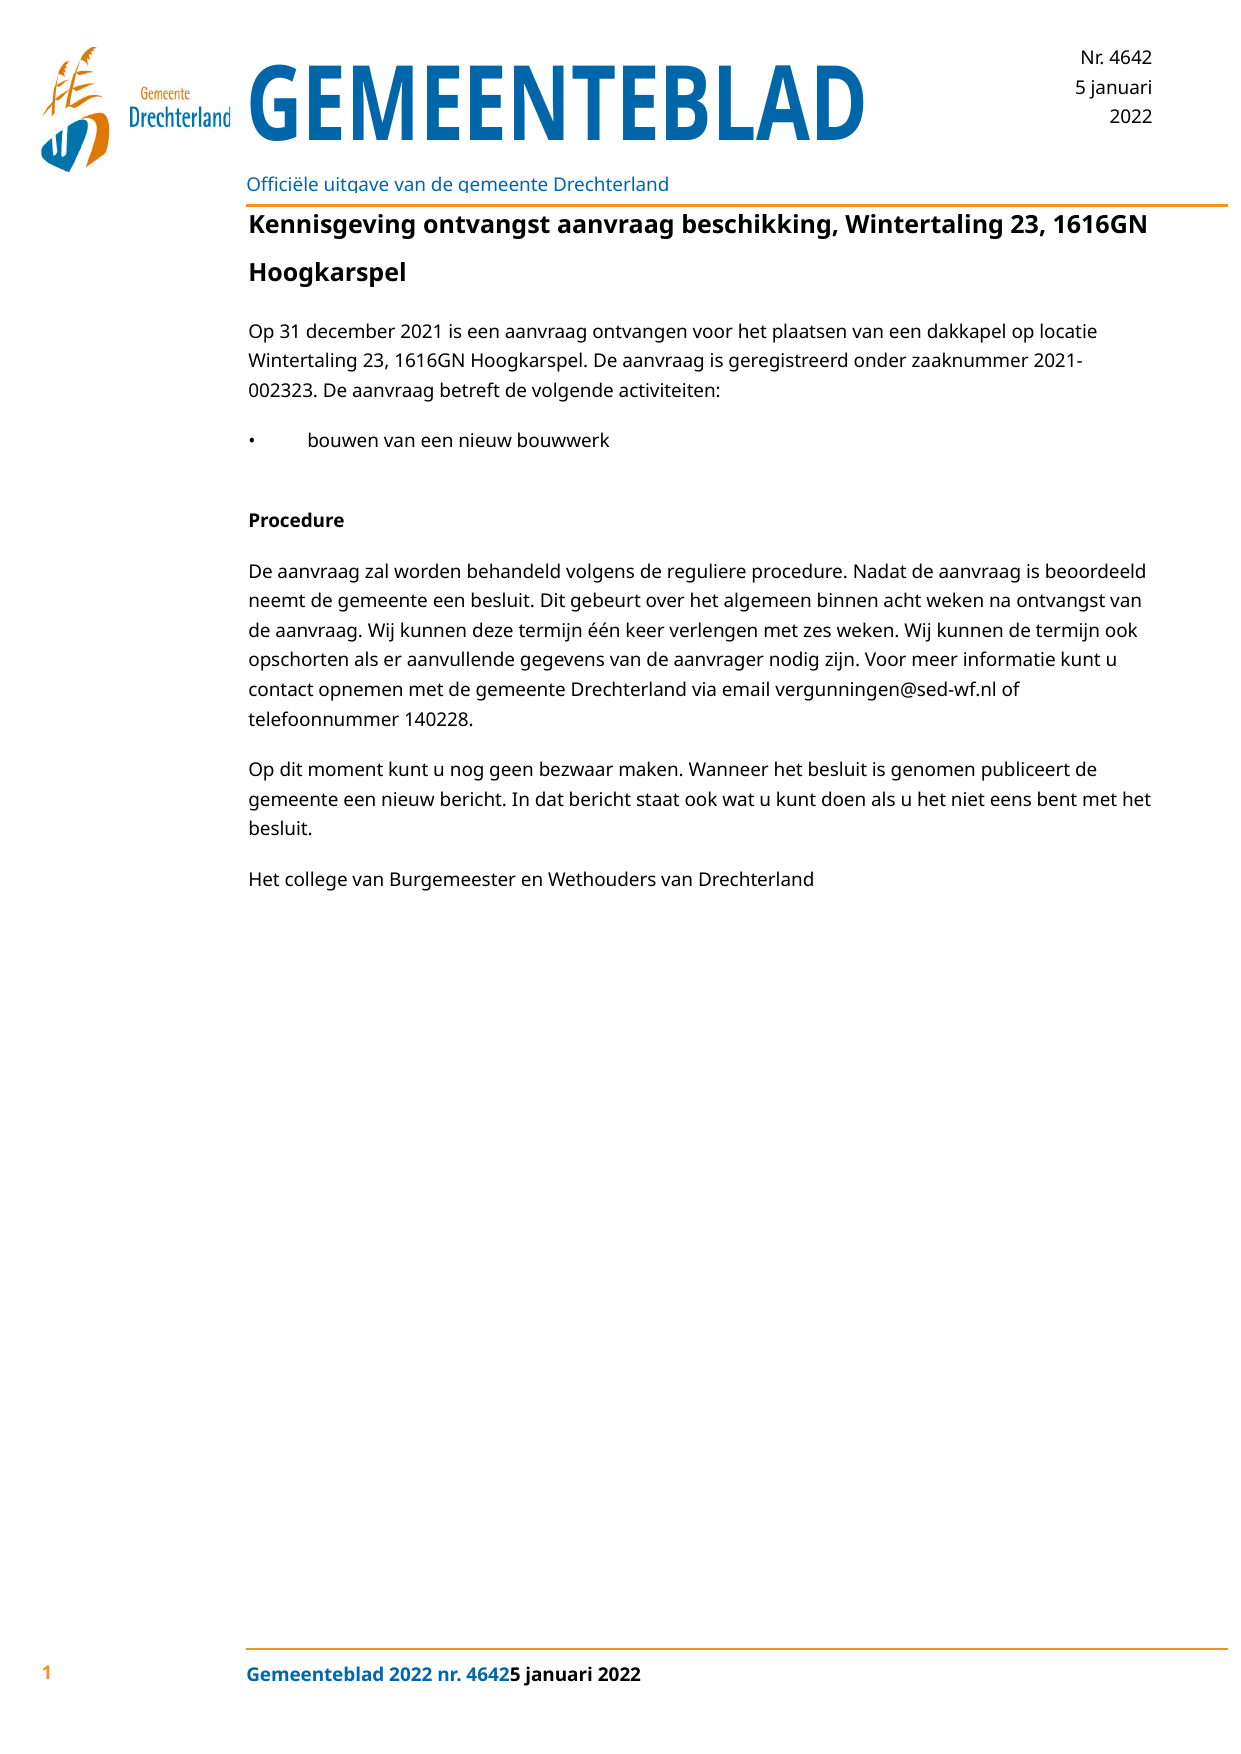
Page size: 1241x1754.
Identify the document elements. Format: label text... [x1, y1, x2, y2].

text Op dit moment kunt u nog geen bezwaar maken. Wanneer het besluit is genomen publiceert de gemeente een nieuw bericht. In dat bericht staat ook wat u kunt doen als u het niet eens bent met het besluit. [248, 756, 1152, 841]
text Kennisgeving ontvangst aanvraag beschikking, Wintertaling 23, 1616GN Hoogkarspel [248, 207, 1152, 288]
text Het college van Burgemeester en Wethouders van Drechterland [248, 866, 1152, 892]
list bouwen van een nieuw bouwwerk [248, 427, 1152, 453]
picture [226, 115, 231, 124]
picture [41, 47, 231, 172]
text De aanvraag zal worden behandeld volgens de reguliere procedure. Nadat de aanvraag is beoordeeld neemt de gemeente een besluit. Dit gebeurt over het algemeen binnen acht weken na ontvangst van de aanvraag. Wij kunnen deze termijn één keer verlengen met zes weken. Wij kunnen de termijn ook opschorten als er aanvullende gegevens van de aanvrager nodig zijn. Voor meer informatie kunt u contact opnemen met de gemeente Drechterland via email vergunningen@sed-wf.nl of telefoonnummer 140228. [248, 558, 1152, 732]
text Procedure [248, 507, 1152, 533]
picture [41, 158, 64, 172]
text Op 31 december 2021 is een aanvraag ontvangen voor het plaatsen van een dakkapel op locatie Wintertaling 23, 1616GN Hoogkarspel. De aanvraag is geregistreerd onder zaaknummer 2021-002323. De aanvraag betreft de volgende activiteiten: [248, 318, 1152, 403]
